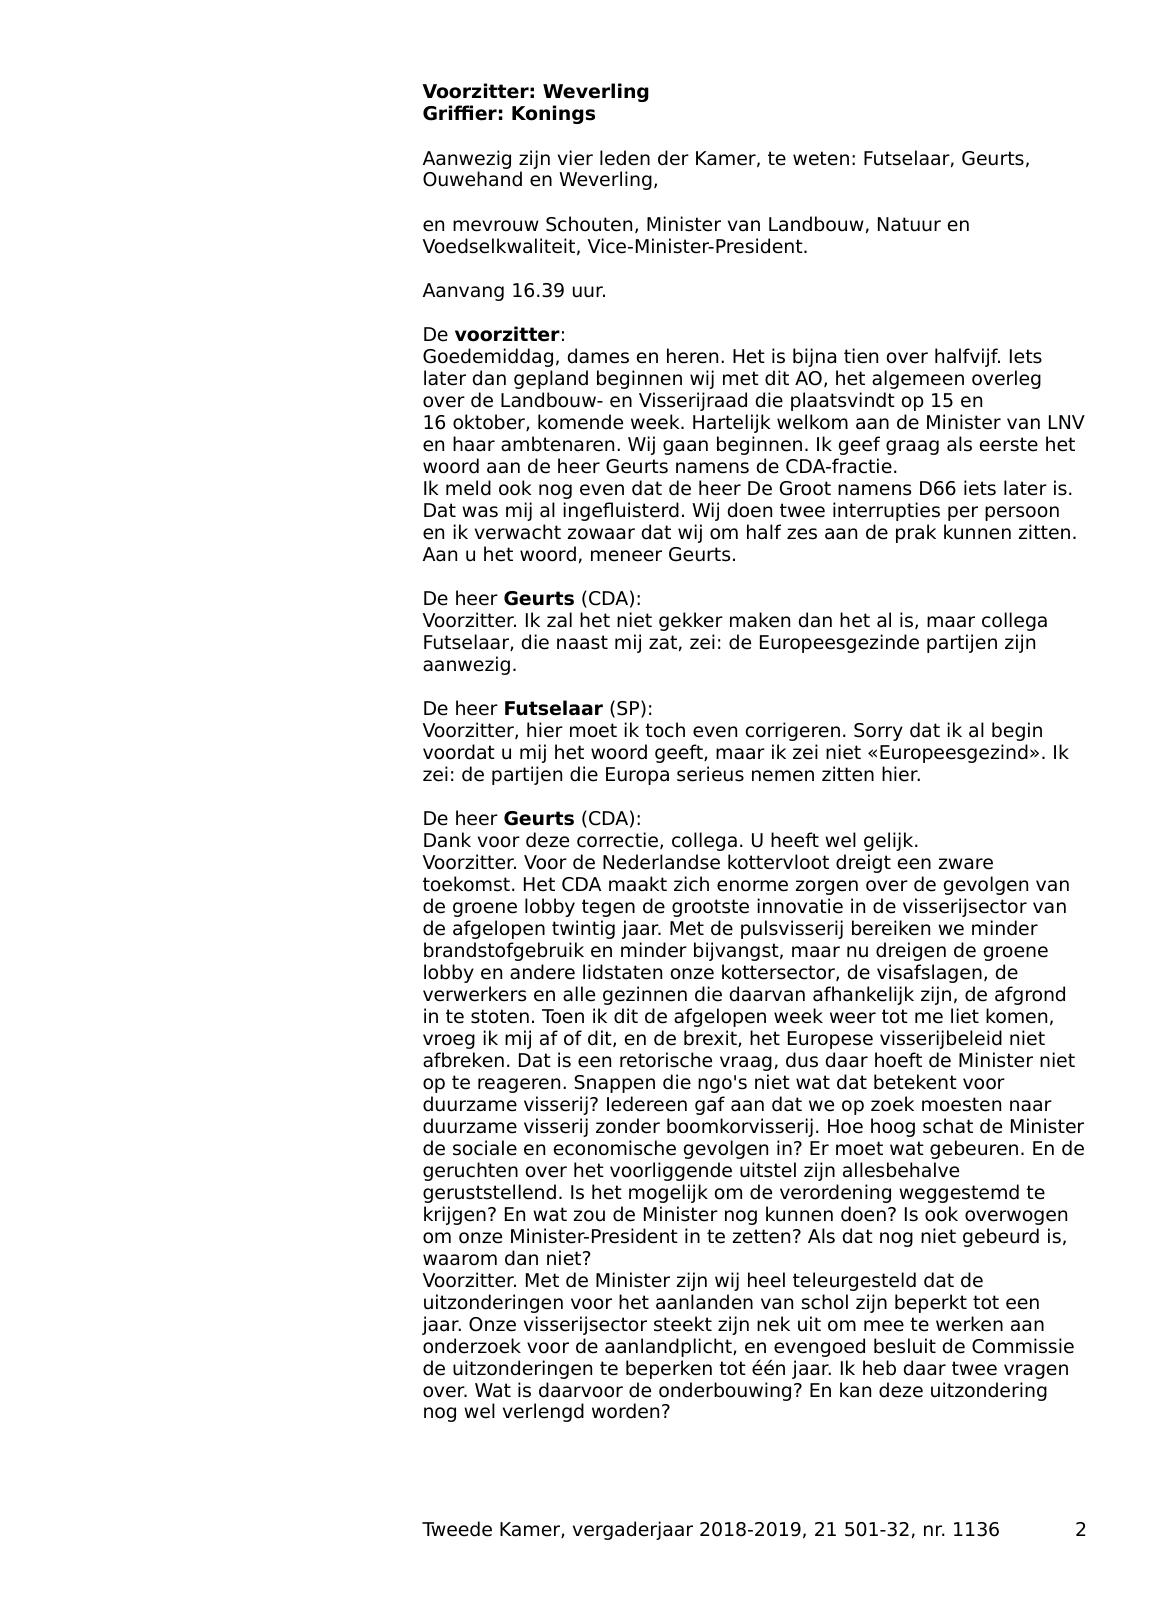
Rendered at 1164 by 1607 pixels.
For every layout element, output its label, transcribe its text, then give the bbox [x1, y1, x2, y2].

text Ik meld ook nog even dat de heer De Groot namens D66 iets later is. Dat was mij al ingefluisterd. Wij doen twee interrupties per persoon en ik verwacht zowaar dat wij om half zes aan de prak kunnen zitten. Aan u het woord, meneer Geurts. [422, 478, 1087, 566]
text Aanwezig zijn vier leden der Kamer, te weten: Futselaar, Geurts, Ouwehand en Weverling, [422, 147, 1087, 191]
text Dank voor deze correctie, collega. U heeft wel gelijk. [422, 830, 1087, 852]
text Griffier: Konings [422, 103, 1087, 125]
text Voorzitter, hier moet ik toch even corrigeren. Sorry dat ik al begin voordat u mij het woord geeft, maar ik zei niet «Europeesgezind». Ik zei: de partijen die Europa serieus nemen zitten hier. [422, 720, 1087, 786]
text De heer Futselaar (SP): [422, 698, 1087, 720]
text Voorzitter. Met de Minister zijn wij heel teleurgesteld dat de uitzonderingen voor het aanlanden van schol zijn beperkt tot een jaar. Onze visserijsector steekt zijn nek uit om mee te werken aan onderzoek voor de aanlandplicht, en evengoed besluit de Commissie de uitzonderingen te beperken tot één jaar. Ik heb daar twee vragen over. Wat is daarvoor de onderbouwing? En kan deze uitzondering nog wel verlengd worden? [422, 1269, 1087, 1423]
text Voorzitter. Voor de Nederlandse kottervloot dreigt een zware toekomst. Het CDA maakt zich enorme zorgen over de gevolgen van de groene lobby tegen de grootste innovatie in de visserijsector van de afgelopen twintig jaar. Met de pulsvisserij bereiken we minder brandstofgebruik en minder bijvangst, maar nu dreigen de groene lobby en andere lidstaten onze kottersector, de visafslagen, de verwerkers en alle gezinnen die daarvan afhankelijk zijn, de afgrond in te stoten. Toen ik dit de afgelopen week weer tot me liet komen, vroeg ik mij af of dit, en de brexit, het Europese visserijbeleid niet afbreken. Dat is een retorische vraag, dus daar hoeft de Minister niet op te reageren. Snappen die ngo's niet wat dat betekent voor duurzame visserij? Iedereen gaf aan dat we op zoek moesten naar duurzame visserij zonder boomkorvisserij. Hoe hoog schat de Minister de sociale en economische gevolgen in? Er moet wat gebeuren. En de geruchten over het voorliggende uitstel zijn allesbehalve geruststellend. Is het mogelijk om de verordening weggestemd te krijgen? En wat zou de Minister nog kunnen doen? Is ook overwogen om onze Minister-President in te zetten? Als dat nog niet gebeurd is, waarom dan niet? [422, 852, 1087, 1269]
text Voorzitter. Ik zal het niet gekker maken dan het al is, maar collega Futselaar, die naast mij zat, zei: de Europeesgezinde partijen zijn aanwezig. [422, 610, 1087, 676]
text Aanvang 16.39 uur. [422, 280, 1087, 302]
text De heer Geurts (CDA): [422, 588, 1087, 610]
text Voorzitter: Weverling [422, 81, 1087, 103]
text De heer Geurts (CDA): [422, 808, 1087, 830]
text De voorzitter: [422, 324, 1087, 346]
text en mevrouw Schouten, Minister van Landbouw, Natuur en Voedselkwaliteit, Vice-Minister-President. [422, 213, 1087, 257]
text Goedemiddag, dames en heren. Het is bijna tien over halfvijf. Iets later dan gepland beginnen wij met dit AO, het algemeen overleg over de Landbouw- en Visserijraad die plaatsvindt op 15 en 16 oktober, komende week. Hartelijk welkom aan de Minister van LNV en haar ambtenaren. Wij gaan beginnen. Ik geef graag als eerste het woord aan de heer Geurts namens de CDA-fractie. [422, 346, 1087, 478]
